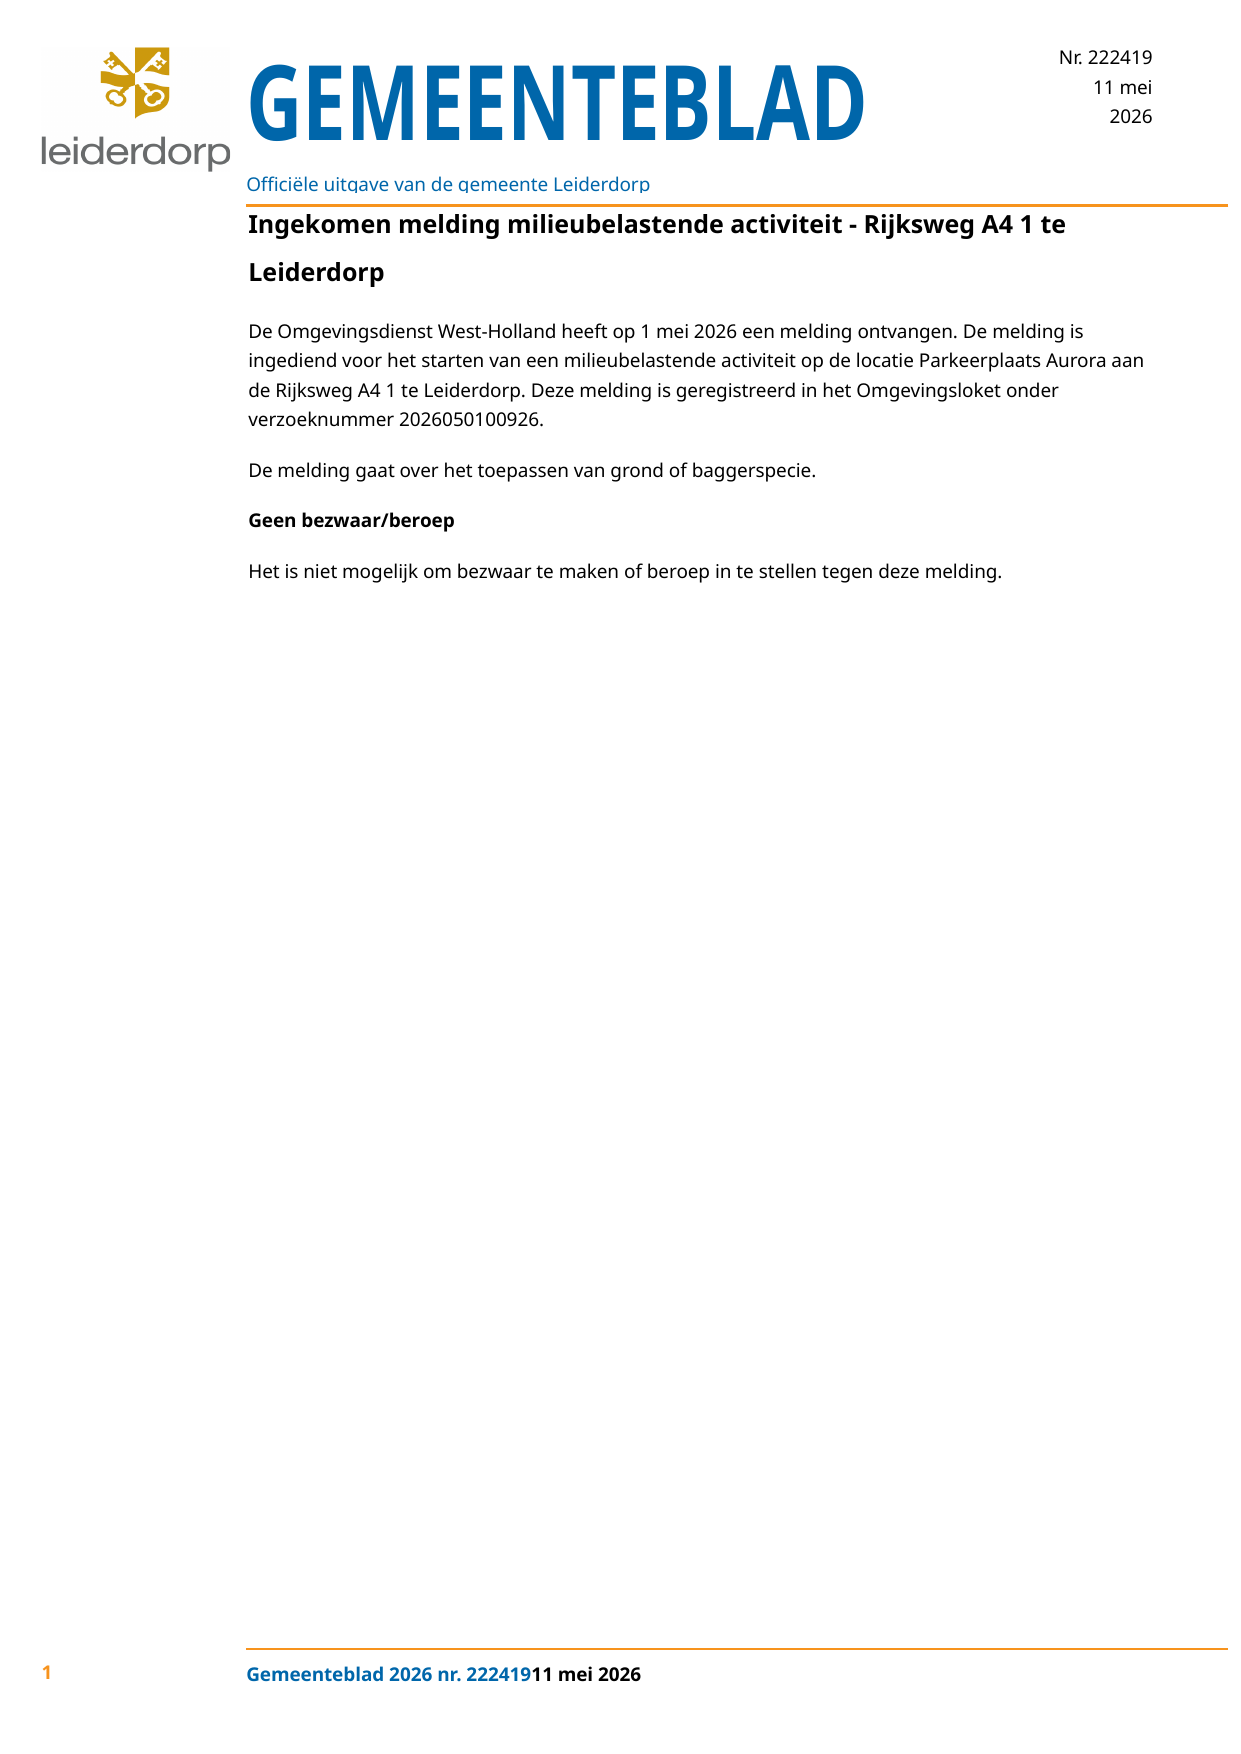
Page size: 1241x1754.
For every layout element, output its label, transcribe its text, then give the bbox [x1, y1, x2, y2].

text Ingekomen melding milieubelastende activiteit - Rijksweg A4 1 te Leiderdorp [248, 207, 1152, 288]
text De melding gaat over het toepassen van grond of baggerspecie. [248, 457, 1152, 483]
text Het is niet mogelijk om bezwaar te maken of beroep in te stellen tegen deze melding. [248, 558, 1152, 584]
picture [41, 47, 231, 172]
text Geen bezwaar/beroep [248, 507, 1152, 533]
text De Omgevingsdienst West-Holland heeft op 1 mei 2026 een melding ontvangen. De melding is ingediend voor het starten van een milieubelastende activiteit op de locatie Parkeerplaats Aurora aan de Rijksweg A4 1 te Leiderdorp. Deze melding is geregistreerd in het Omgevingsloket onder verzoeknummer 2026050100926. [248, 318, 1152, 432]
